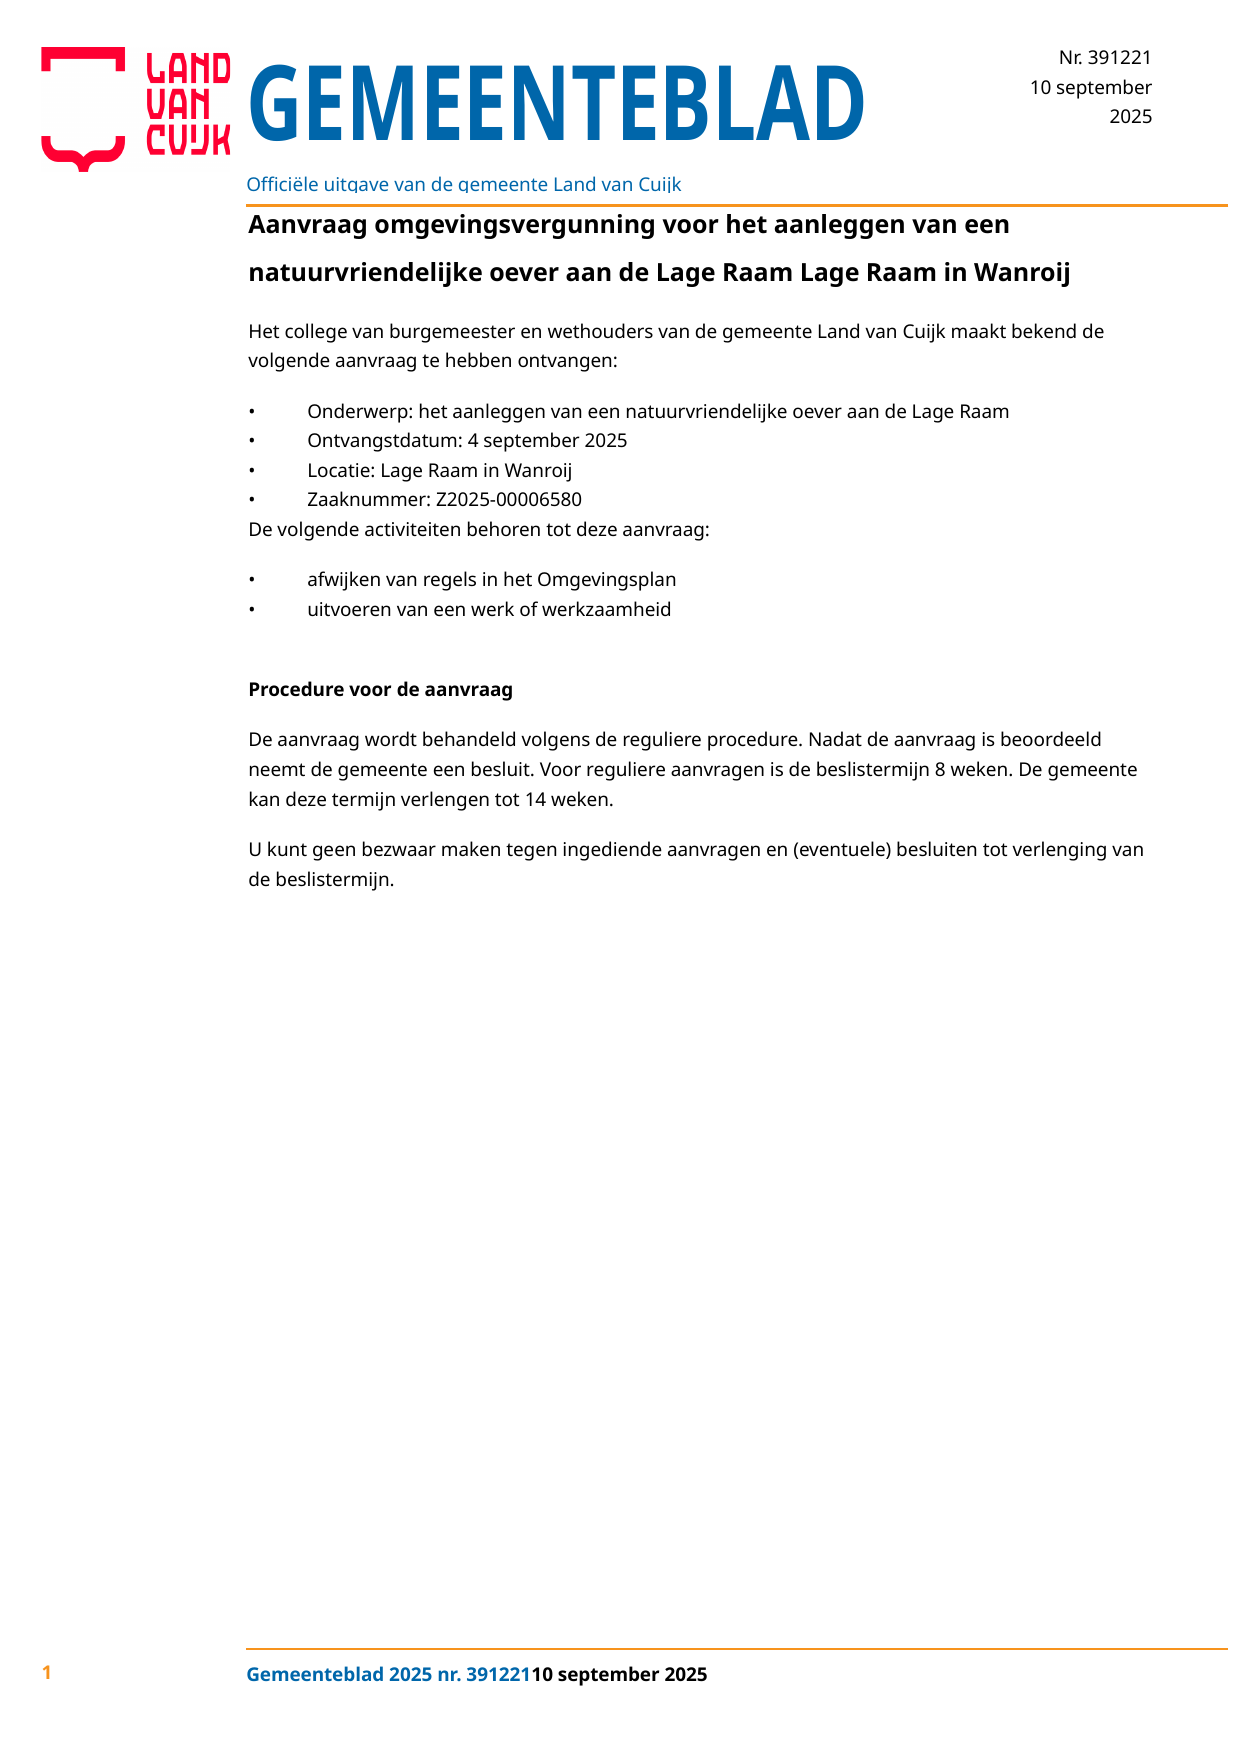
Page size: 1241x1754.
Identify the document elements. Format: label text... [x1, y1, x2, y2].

list uitvoeren van een werk of werkzaamheid [248, 596, 1152, 622]
text Het college van burgemeester en wethouders van de gemeente Land van Cuijk maakt bekend de volgende aanvraag te hebben ontvangen: [248, 318, 1152, 373]
list Locatie: Lage Raam in Wanroij [248, 457, 1152, 483]
text Aanvraag omgevingsvergunning voor het aanleggen van een natuurvriendelijke oever aan de Lage Raam Lage Raam in Wanroij [248, 207, 1152, 288]
picture [41, 47, 231, 172]
text De volgende activiteiten behoren tot deze aanvraag: [248, 516, 1152, 542]
list Onderwerp: het aanleggen van een natuurvriendelijke oever aan de Lage Raam [248, 398, 1152, 424]
text De aanvraag wordt behandeld volgens de reguliere procedure. Nadat de aanvraag is beoordeeld neemt de gemeente een besluit. Voor reguliere aanvragen is de beslistermijn 8 weken. De gemeente kan deze termijn verlengen tot 14 weken. [248, 727, 1152, 812]
list afwijken van regels in het Omgevingsplan [248, 567, 1152, 592]
list Ontvangstdatum: 4 september 2025 [248, 427, 1152, 453]
text Procedure voor de aanvraag [248, 676, 1152, 702]
text U kunt geen bezwaar maken tegen ingediende aanvragen en (eventuele) besluiten tot verlenging van de beslistermijn. [248, 836, 1152, 892]
list Zaaknummer: Z2025-00006580 [248, 487, 1152, 512]
